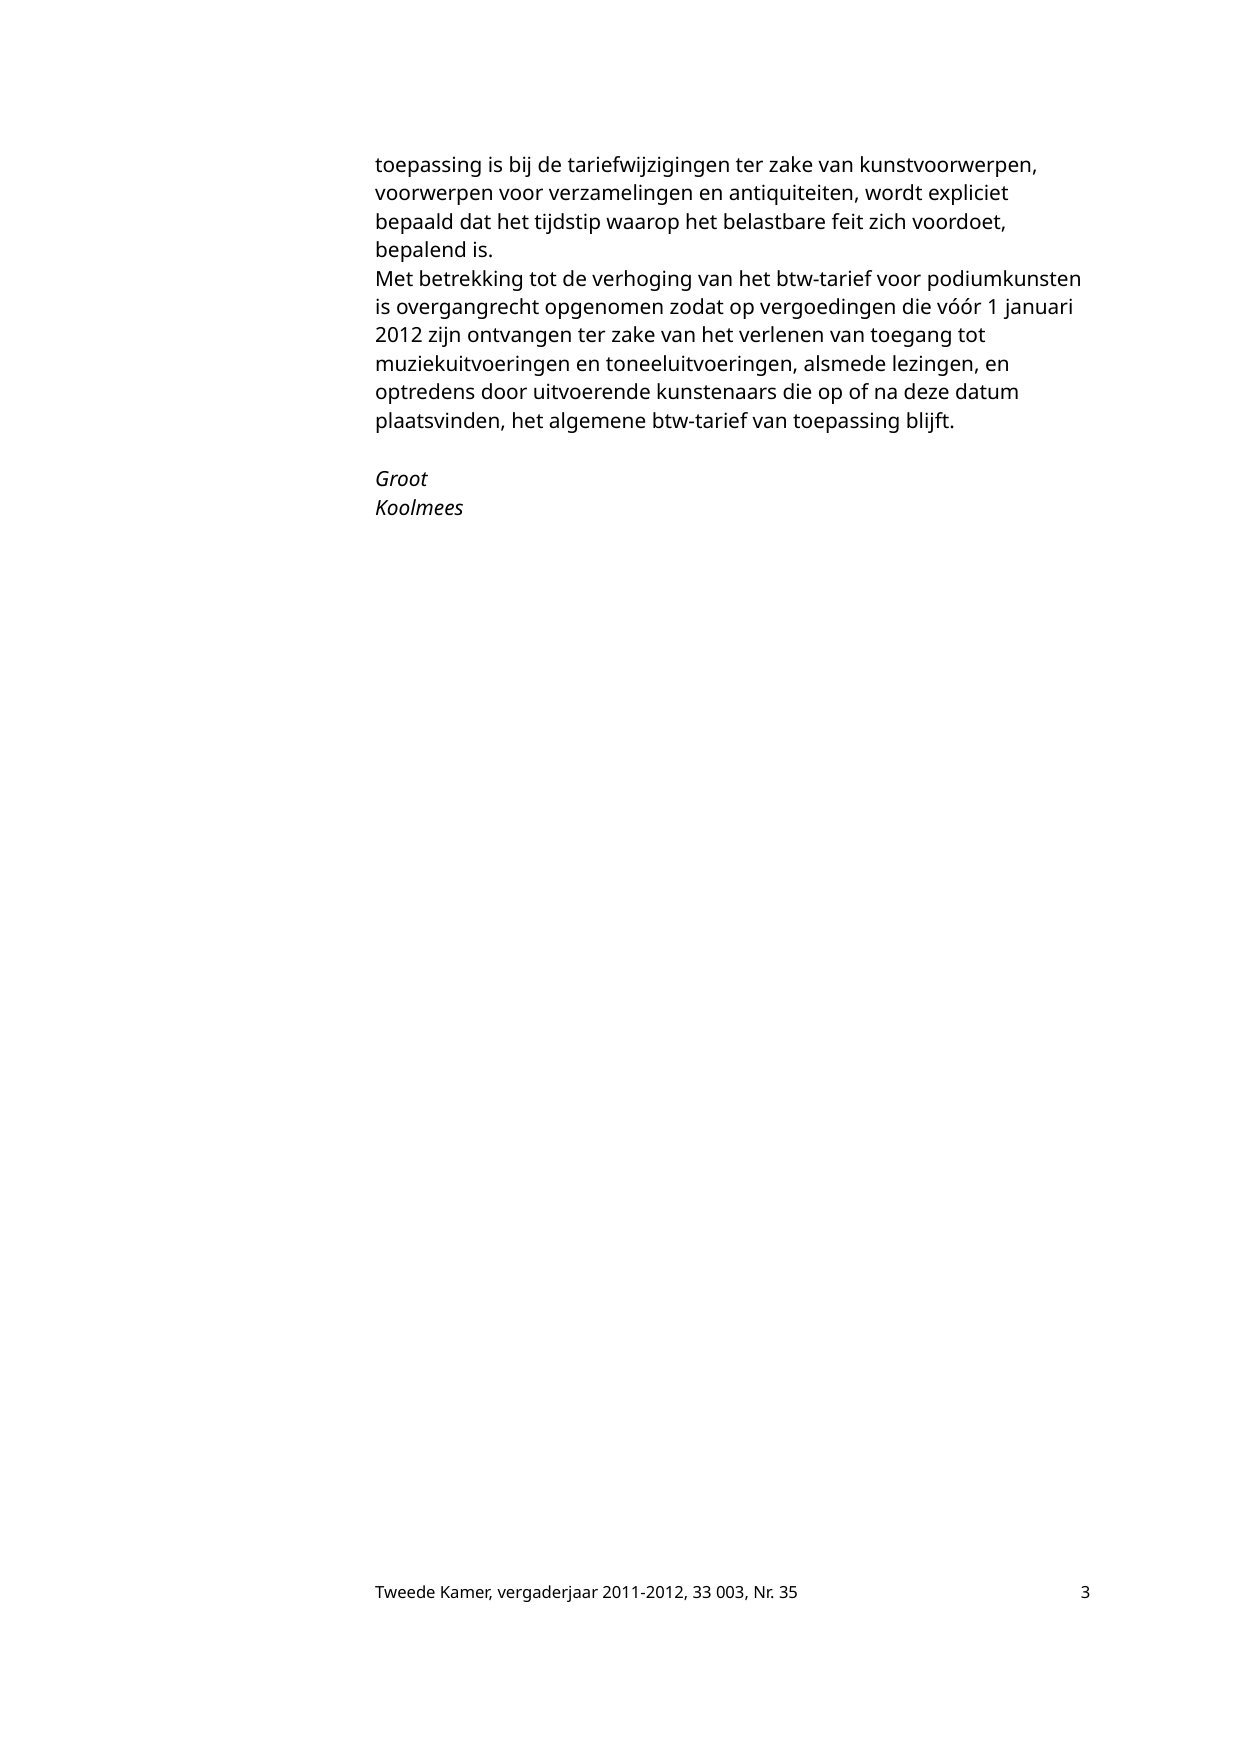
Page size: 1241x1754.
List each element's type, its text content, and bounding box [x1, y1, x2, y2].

text Koolmees [375, 493, 1090, 521]
text toepassing is bij de tariefwijzigingen ter zake van kunstvoorwerpen, voorwerpen voor verzamelingen en antiquiteiten, wordt expliciet bepaald dat het tijdstip waarop het belastbare feit zich voordoet, bepalend is. [375, 150, 1090, 264]
text Met betrekking tot de verhoging van het btw-tarief voor podiumkunsten is overgangrecht opgenomen zodat op vergoedingen die vóór 1 januari 2012 zijn ontvangen ter zake van het verlenen van toegang tot muziekuitvoeringen en toneeluitvoeringen, alsmede lezingen, en optredens door uitvoerende kunstenaars die op of na deze datum plaatsvinden, het algemene btw-tarief van toepassing blijft. [375, 264, 1090, 434]
text Groot [375, 464, 1090, 493]
